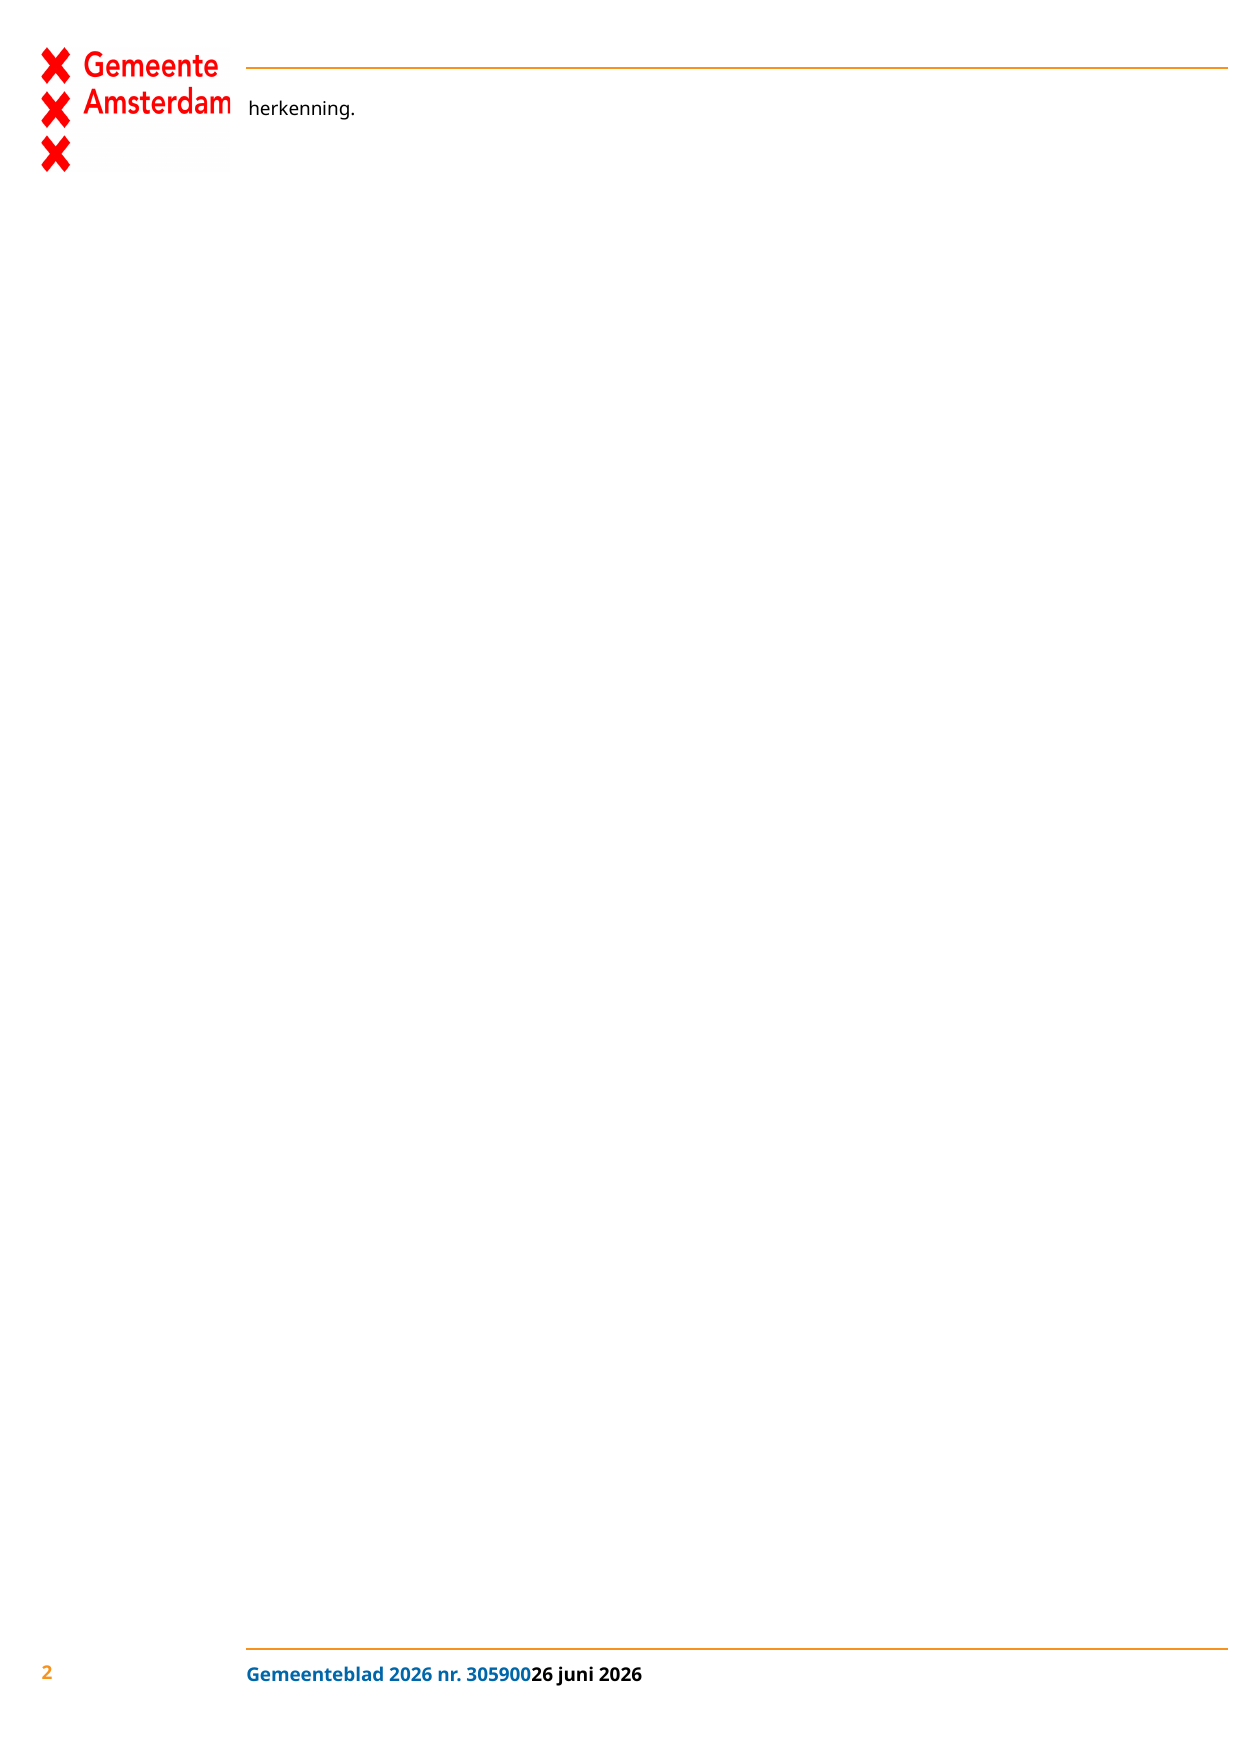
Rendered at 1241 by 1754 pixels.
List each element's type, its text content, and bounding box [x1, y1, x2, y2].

picture [41, 47, 231, 172]
text herkenning. [248, 95, 1152, 121]
